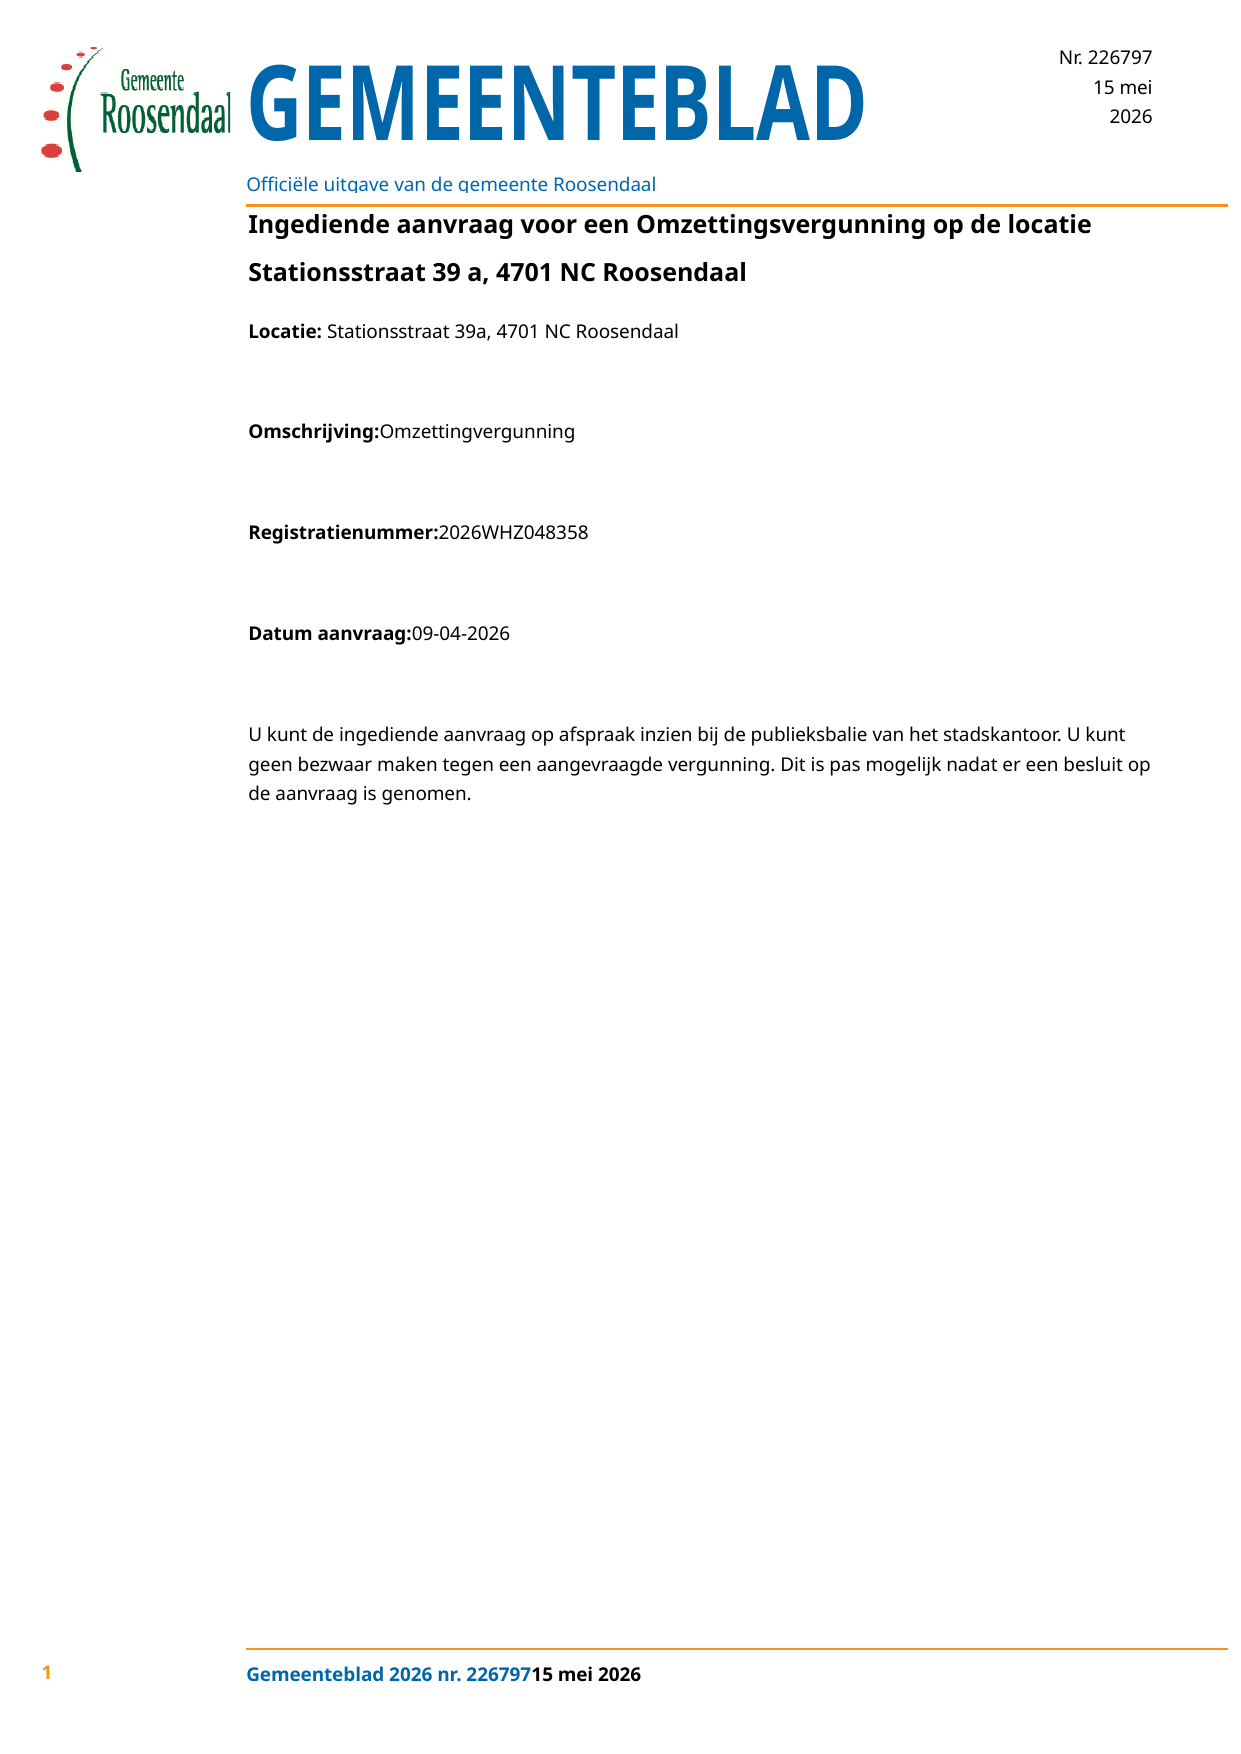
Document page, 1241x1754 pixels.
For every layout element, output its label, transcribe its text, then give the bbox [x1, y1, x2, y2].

text Omschrijving:Omzettingvergunning [248, 419, 1152, 444]
text Datum aanvraag:09-04-2026 [248, 620, 1152, 646]
text U kunt de ingediende aanvraag op afspraak inzien bij de publieksbalie van het stadskantoor. U kunt geen bezwaar maken tegen een aangevraagde vergunning. Dit is pas mogelijk nadat er een besluit op de aanvraag is genomen. [248, 721, 1152, 806]
picture [41, 47, 231, 172]
text Ingediende aanvraag voor een Omzettingsvergunning op de locatie Stationsstraat 39 a, 4701 NC Roosendaal [248, 207, 1152, 288]
text Locatie: Stationsstraat 39a, 4701 NC Roosendaal [248, 318, 1152, 344]
text Registratienummer:2026WHZ048358 [248, 519, 1152, 545]
